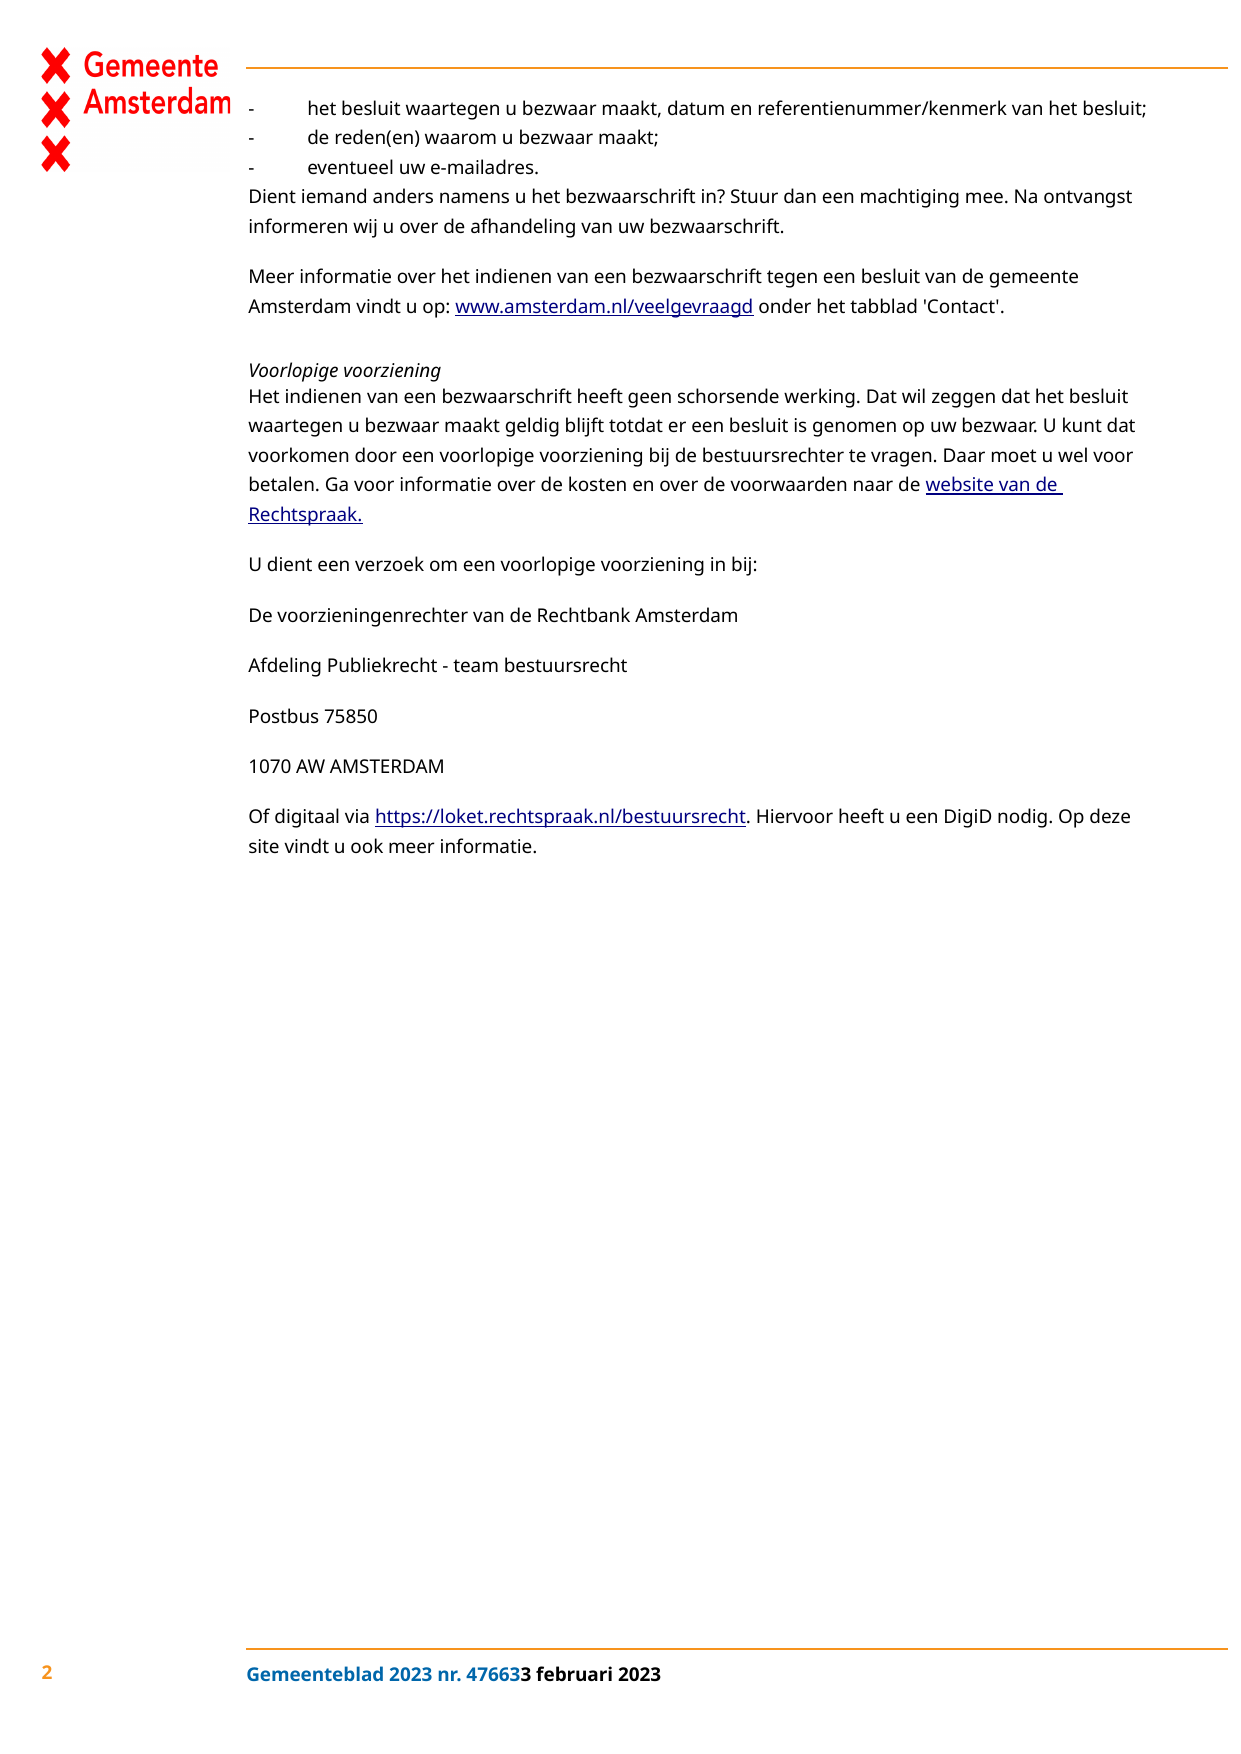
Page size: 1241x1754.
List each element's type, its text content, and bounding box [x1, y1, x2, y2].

text Meer informatie over het indienen van een bezwaarschrift tegen een besluit van de gemeente Amsterdam vindt u op: www.amsterdam.nl/veelgevraagd onder het tabblad 'Contact'. [248, 263, 1152, 319]
text Of digitaal via https://loket.rechtspraak.nl/bestuursrecht. Hiervoor heeft u een DigiD nodig. Op deze site vindt u ook meer informatie. [248, 804, 1152, 859]
text De voorzieningenrechter van de Rechtbank Amsterdam [248, 602, 1152, 628]
text 1070 AW AMSTERDAM [248, 753, 1152, 779]
text Voorlopige voorziening [248, 357, 1152, 383]
list de reden(en) waarom u bezwaar maakt; [248, 124, 1152, 150]
text Postbus 75850 [248, 703, 1152, 728]
text Dient iemand anders namens u het bezwaarschrift in? Stuur dan een machtiging mee. Na ontvangst informeren wij u over de afhandeling van uw bezwaarschrift. [248, 183, 1152, 239]
text Het indienen van een bezwaarschrift heeft geen schorsende werking. Dat wil zeggen dat het besluit waartegen u bezwaar maakt geldig blijft totdat er een besluit is genomen op uw bezwaar. U kunt dat voorkomen door een voorlopige voorziening bij de bestuursrechter te vragen. Daar moet u wel voor betalen. Ga voor informatie over de kosten en over de voorwaarden naar de website van de Rechtspraak. [248, 383, 1152, 527]
text Afdeling Publiekrecht - team bestuursrecht [248, 652, 1152, 678]
list eventueel uw e-mailadres. [248, 154, 1152, 180]
text U dient een verzoek om een voorlopige voorziening in bij: [248, 552, 1152, 577]
list het besluit waartegen u bezwaar maakt, datum en referentienummer/kenmerk van het besluit; [248, 95, 1152, 121]
picture [41, 47, 231, 172]
